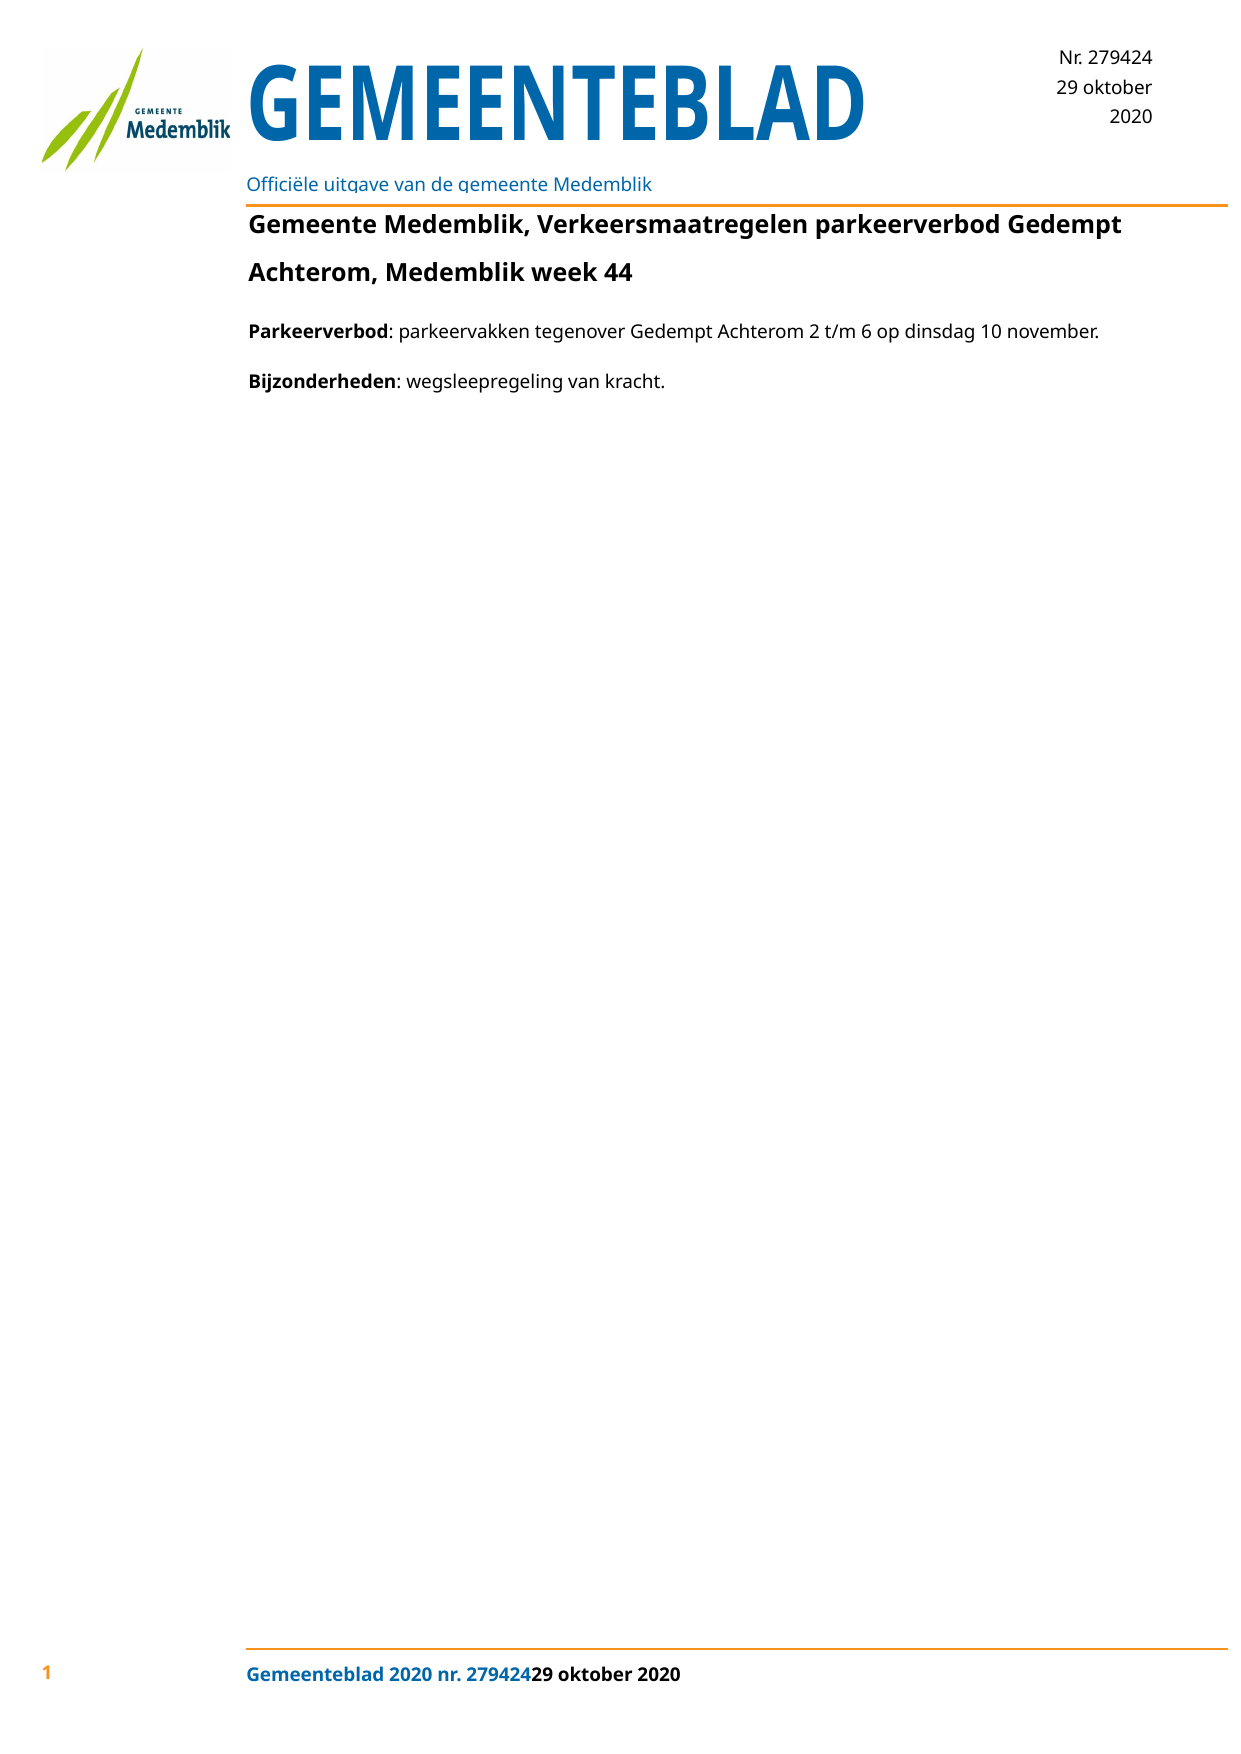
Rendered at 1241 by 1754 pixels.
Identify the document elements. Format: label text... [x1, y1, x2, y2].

text Parkeerverbod: parkeervakken tegenover Gedempt Achterom 2 t/m 6 op dinsdag 10 november. [248, 318, 1152, 344]
text Gemeente Medemblik, Verkeersmaatregelen parkeerverbod Gedempt Achterom, Medemblik week 44 [248, 207, 1152, 288]
picture [41, 47, 231, 172]
text Bijzonderheden: wegsleepregeling van kracht. [248, 368, 1152, 394]
